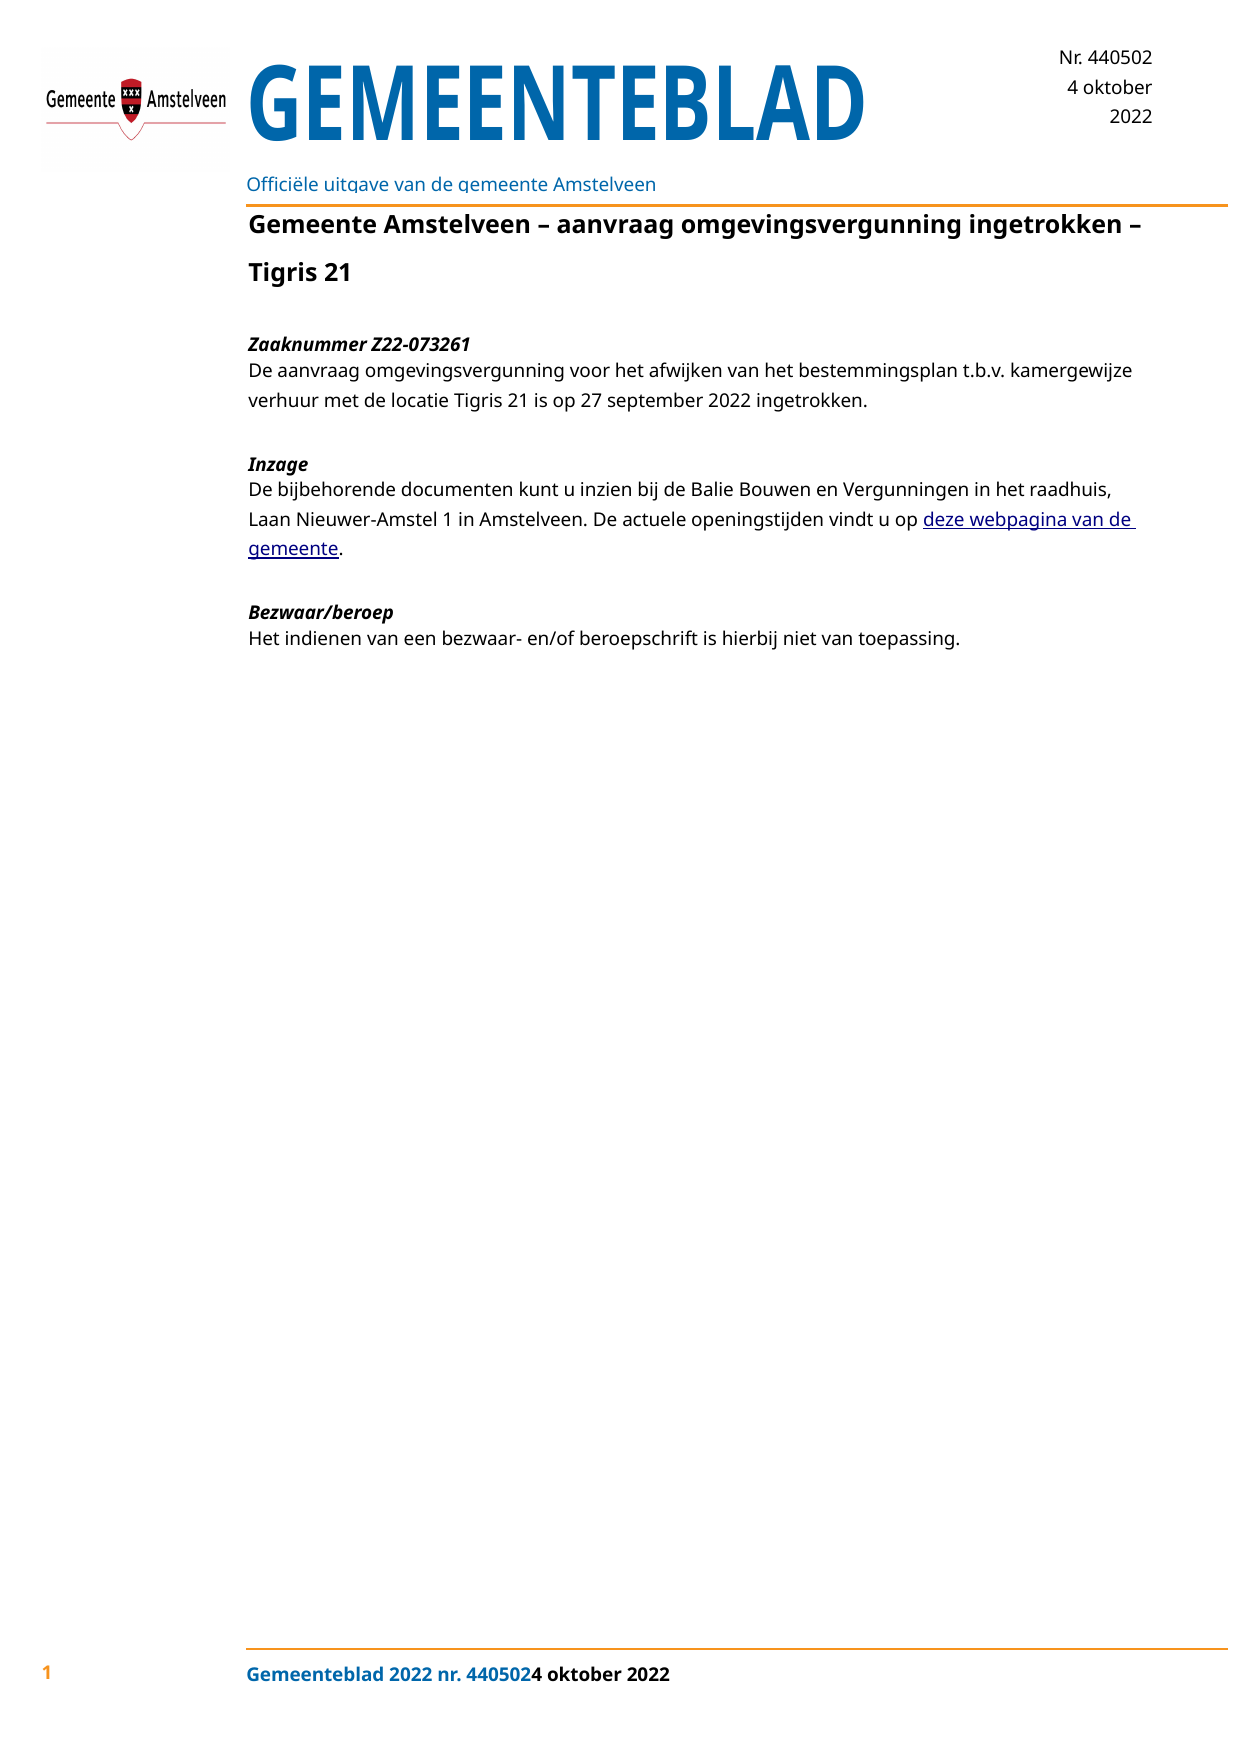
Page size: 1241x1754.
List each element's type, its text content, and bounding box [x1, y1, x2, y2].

text Bezwaar/beroep [248, 599, 1152, 625]
text De bijbehorende documenten kunt u inzien bij de Balie Bouwen en Vergunningen in het raadhuis, Laan Nieuwer-Amstel 1 in Amstelveen. De actuele openingstijden vindt u op deze webpagina van de gemeente. [248, 476, 1152, 561]
text De aanvraag omgevingsvergunning voor het afwijken van het bestemmingsplan t.b.v. kamergewijze verhuur met de locatie Tigris 21 is op 27 september 2022 ingetrokken. [248, 357, 1152, 412]
picture [41, 47, 231, 172]
text Gemeente Amstelveen – aanvraag omgevingsvergunning ingetrokken – Tigris 21 [248, 207, 1152, 288]
text Het indienen van een bezwaar- en/of beroepschrift is hierbij niet van toepassing. [248, 625, 1152, 651]
text Zaaknummer Z22-073261 [248, 331, 1152, 357]
text Inzage [248, 451, 1152, 476]
